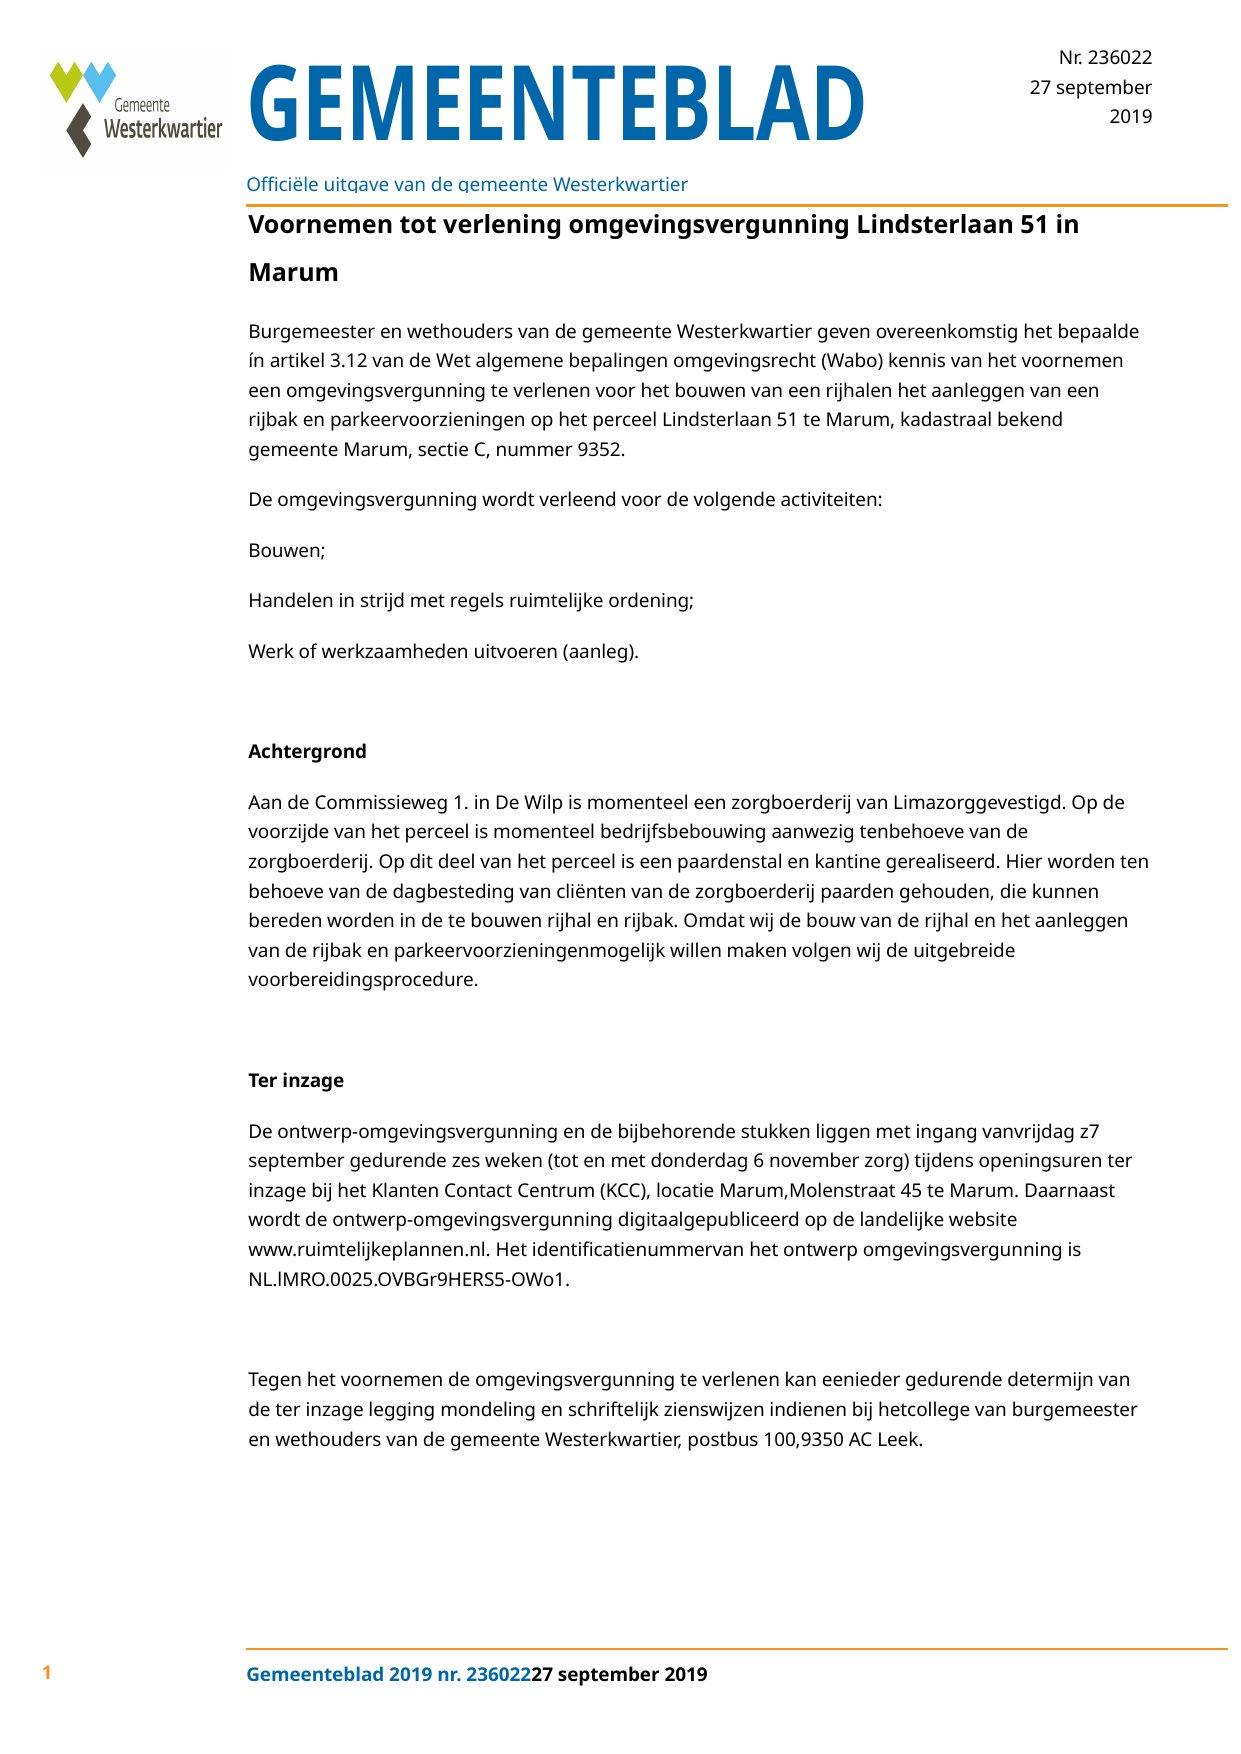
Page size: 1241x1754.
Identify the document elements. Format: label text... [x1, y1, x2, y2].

text Werk of werkzaamheden uitvoeren (aanleg). [248, 638, 1152, 664]
text Ter inzage [248, 1067, 1152, 1093]
text Burgemeester en wethouders van de gemeente Westerkwartier geven overeenkomstig het bepaalde ín artikel 3.12 van de Wet algemene bepalingen omgevingsrecht (Wabo) kennis van het voornemen een omgevingsvergunning te verlenen voor het bouwen van een rijhalen het aanleggen van een rijbak en parkeervoorzieningen op het perceel Lindsterlaan 51 te Marum, kadastraal bekend gemeente Marum, sectie C, nummer 9352. [248, 318, 1152, 462]
picture [41, 47, 231, 172]
text Achtergrond [248, 739, 1152, 764]
text Bouwen; [248, 537, 1152, 563]
text De ontwerp-omgevingsvergunning en de bijbehorende stukken liggen met ingang vanvrijdag z7 september gedurende zes weken (tot en met donderdag 6 november zorg) tijdens openingsuren ter inzage bij het Klanten Contact Centrum (KCC), locatie Marum,Molenstraat 45 te Marum. Daarnaast wordt de ontwerp-omgevingsvergunning digitaalgepubliceerd op de landelijke website www.ruimtelijkeplannen.nl. Het identificatienummervan het ontwerp omgevingsvergunning is NL.lMRO.0025.OVBGr9HERS5-OWo1. [248, 1118, 1152, 1292]
text Handelen in strijd met regels ruimtelijke ordening; [248, 587, 1152, 613]
text Voornemen tot verlening omgevingsvergunning Lindsterlaan 51 in Marum [248, 207, 1152, 288]
text Aan de Commissieweg 1. in De Wilp is momenteel een zorgboerderij van Limazorggevestigd. Op de voorzijde van het perceel is momenteel bedrijfsbebouwing aanwezig tenbehoeve van de zorgboerderij. Op dit deel van het perceel is een paardenstal en kantine gerealiseerd. Hier worden ten behoeve van de dagbesteding van cliënten van de zorgboerderij paarden gehouden, die kunnen bereden worden in de te bouwen rijhal en rijbak. Omdat wij de bouw van de rijhal en het aanleggen van de rijbak en parkeervoorzieningenmogelijk willen maken volgen wij de uitgebreide voorbereidingsprocedure. [248, 789, 1152, 992]
text Tegen het voornemen de omgevingsvergunning te verlenen kan eenieder gedurende determijn van de ter inzage legging mondeling en schriftelijk zienswijzen indienen bij hetcollege van burgemeester en wethouders van de gemeente Westerkwartier, postbus 100,9350 AC Leek. [248, 1367, 1152, 1452]
text De omgevingsvergunning wordt verleend voor de volgende activiteiten: [248, 487, 1152, 512]
